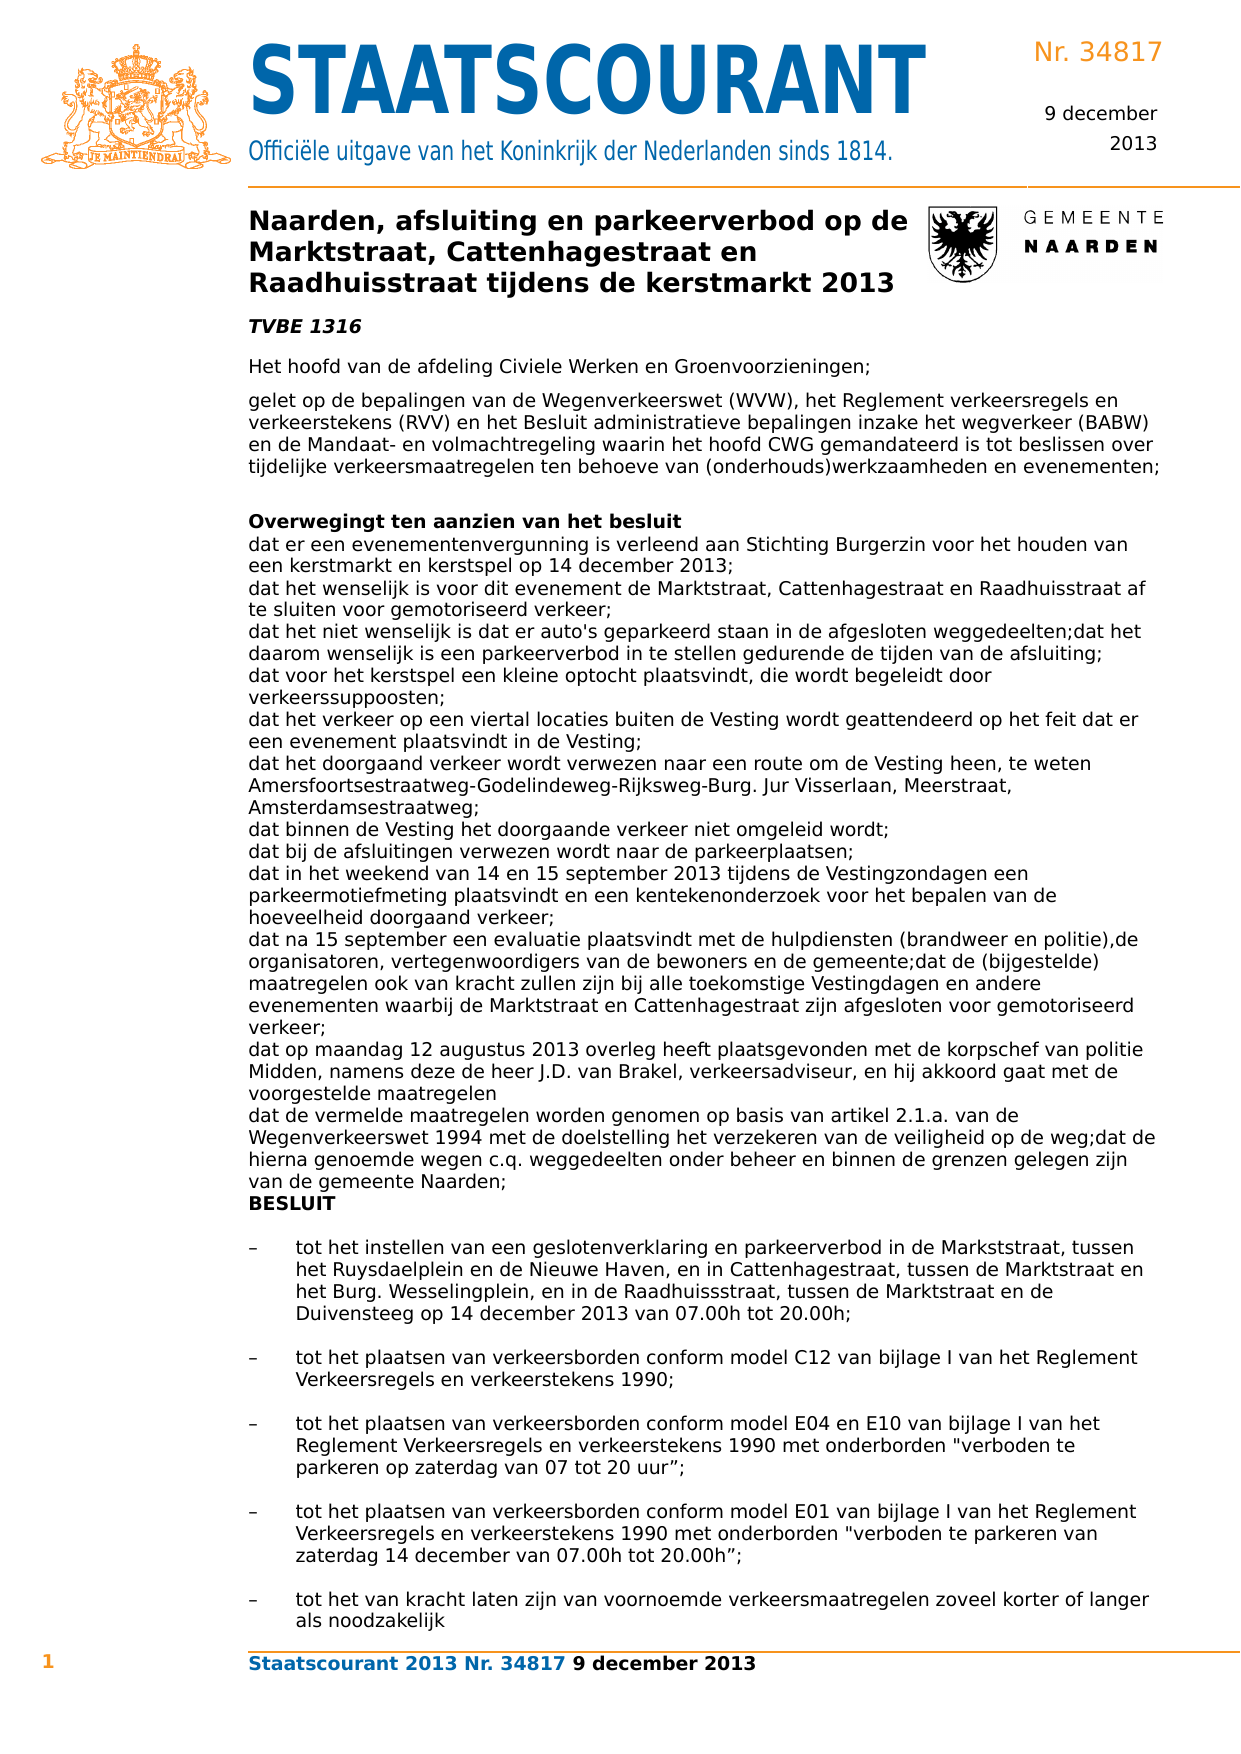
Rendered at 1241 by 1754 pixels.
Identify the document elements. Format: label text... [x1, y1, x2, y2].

text dat na 15 september een evaluatie plaatsvindt met de hulpdiensten (brandweer en politie),de organisatoren, vertegenwoordigers van de bewoners en de gemeente;dat de (bijgestelde) maatregelen ook van kracht zullen zijn bij alle toekomstige Vestingdagen en andere evenementen waarbij de Marktstraat en Cattenhagestraat zijn afgesloten voor gemotoriseerd verkeer; [248, 929, 1163, 1039]
list tot het instellen van een geslotenverklaring en parkeerverbod in de Markststraat, tussen het Ruysdaelplein en de Nieuwe Haven, en in Cattenhagestraat, tussen de Marktstraat en het Burg. Wesselingplein, en in de Raadhuissstraat, tussen de Marktstraat en de Duivensteeg op 14 december 2013 van 07.00h tot 20.00h; [248, 1237, 1163, 1325]
text dat het wenselijk is voor dit evenement de Marktstraat, Cattenhagestraat en Raadhuisstraat af te sluiten voor gemotoriseerd verkeer; [248, 577, 1163, 621]
text gelet op de bepalingen van de Wegenverkeerswet (WVW), het Reglement verkeersregels en verkeerstekens (RVV) en het Besluit administratieve bepalingen inzake het wegverkeer (BABW) en de Mandaat- en volmachtregeling waarin het hoofd CWG gemandateerd is tot beslissen over tijdelijke verkeersmaatregelen ten behoeve van (onderhouds)werkzaamheden en evenementen; [248, 390, 1163, 478]
list tot het plaatsen van verkeersborden conform model C12 van bijlage I van het Reglement Verkeersregels en verkeerstekens 1990; [248, 1347, 1163, 1391]
text BESLUIT [248, 1193, 1163, 1215]
subtitle Naarden, afsluiting en parkeerverbod op de Marktstraat, Cattenhagestraat en Raadhuisstraat tijdens de kerstmarkt 2013 [248, 206, 1163, 299]
text Het hoofd van de afdeling Civiele Werken en Groenvoorzieningen; [248, 356, 1163, 378]
text dat er een evenementenvergunning is verleend aan Stichting Burgerzin voor het houden van een kerstmarkt en kerstspel op 14 december 2013; [248, 533, 1163, 577]
text dat op maandag 12 augustus 2013 overleg heeft plaatsgevonden met de korpschef van politie Midden, namens deze de heer J.D. van Brakel, verkeersadviseur, en hij akkoord gaat met de voorgestelde maatregelen [248, 1039, 1163, 1105]
text TVBE 1316 [248, 316, 1163, 338]
text dat het niet wenselijk is dat er auto's geparkeerd staan in de afgesloten weggedeelten;dat het daarom wenselijk is een parkeerverbod in te stellen gedurende de tijden van de afsluiting; [248, 621, 1163, 665]
list tot het plaatsen van verkeersborden conform model E01 van bijlage I van het Reglement Verkeersregels en verkeerstekens 1990 met onderborden "verboden te parkeren van zaterdag 14 december van 07.00h tot 20.00h”; [248, 1501, 1163, 1566]
list tot het plaatsen van verkeersborden conform model E04 en E10 van bijlage I van het Reglement Verkeersregels en verkeerstekens 1990 met onderborden "verboden te parkeren op zaterdag van 07 tot 20 uur”; [248, 1413, 1163, 1478]
list tot het van kracht laten zijn van voornoemde verkeersmaatregelen zoveel korter of langer als noodzakelijk [248, 1588, 1163, 1632]
text dat het verkeer op een viertal locaties buiten de Vesting wordt geattendeerd op het feit dat er een evenement plaatsvindt in de Vesting; [248, 709, 1163, 753]
picture [41, 44, 231, 169]
text dat bij de afsluitingen verwezen wordt naar de parkeerplaatsen; [248, 841, 1163, 863]
text dat de vermelde maatregelen worden genomen op basis van artikel 2.1.a. van de Wegenverkeerswet 1994 met de doelstelling het verzekeren van de veiligheid op de weg;dat de hierna genoemde wegen c.q. weggedeelten onder beheer en binnen de grenzen gelegen zijn van de gemeente Naarden; [248, 1105, 1163, 1193]
text dat het doorgaand verkeer wordt verwezen naar een route om de Vesting heen, te weten Amersfoortsestraatweg-Godelindeweg-Rijksweg-Burg. Jur Visserlaan, Meerstraat, Amsterdamsestraatweg; [248, 753, 1163, 819]
text dat binnen de Vesting het doorgaande verkeer niet omgeleid wordt; [248, 819, 1163, 841]
subtitle Overwegingt ten aanzien van het besluit [248, 511, 1163, 533]
text dat in het weekend van 14 en 15 september 2013 tijdens de Vestingzondagen een parkeermotiefmeting plaatsvindt en een kentekenonderzoek voor het bepalen van de hoeveelheid doorgaand verkeer; [248, 863, 1163, 929]
text dat voor het kerstspel een kleine optocht plaatsvindt, die wordt begeleidt door verkeerssuppoosten; [248, 665, 1163, 709]
picture [927, 205, 1164, 283]
